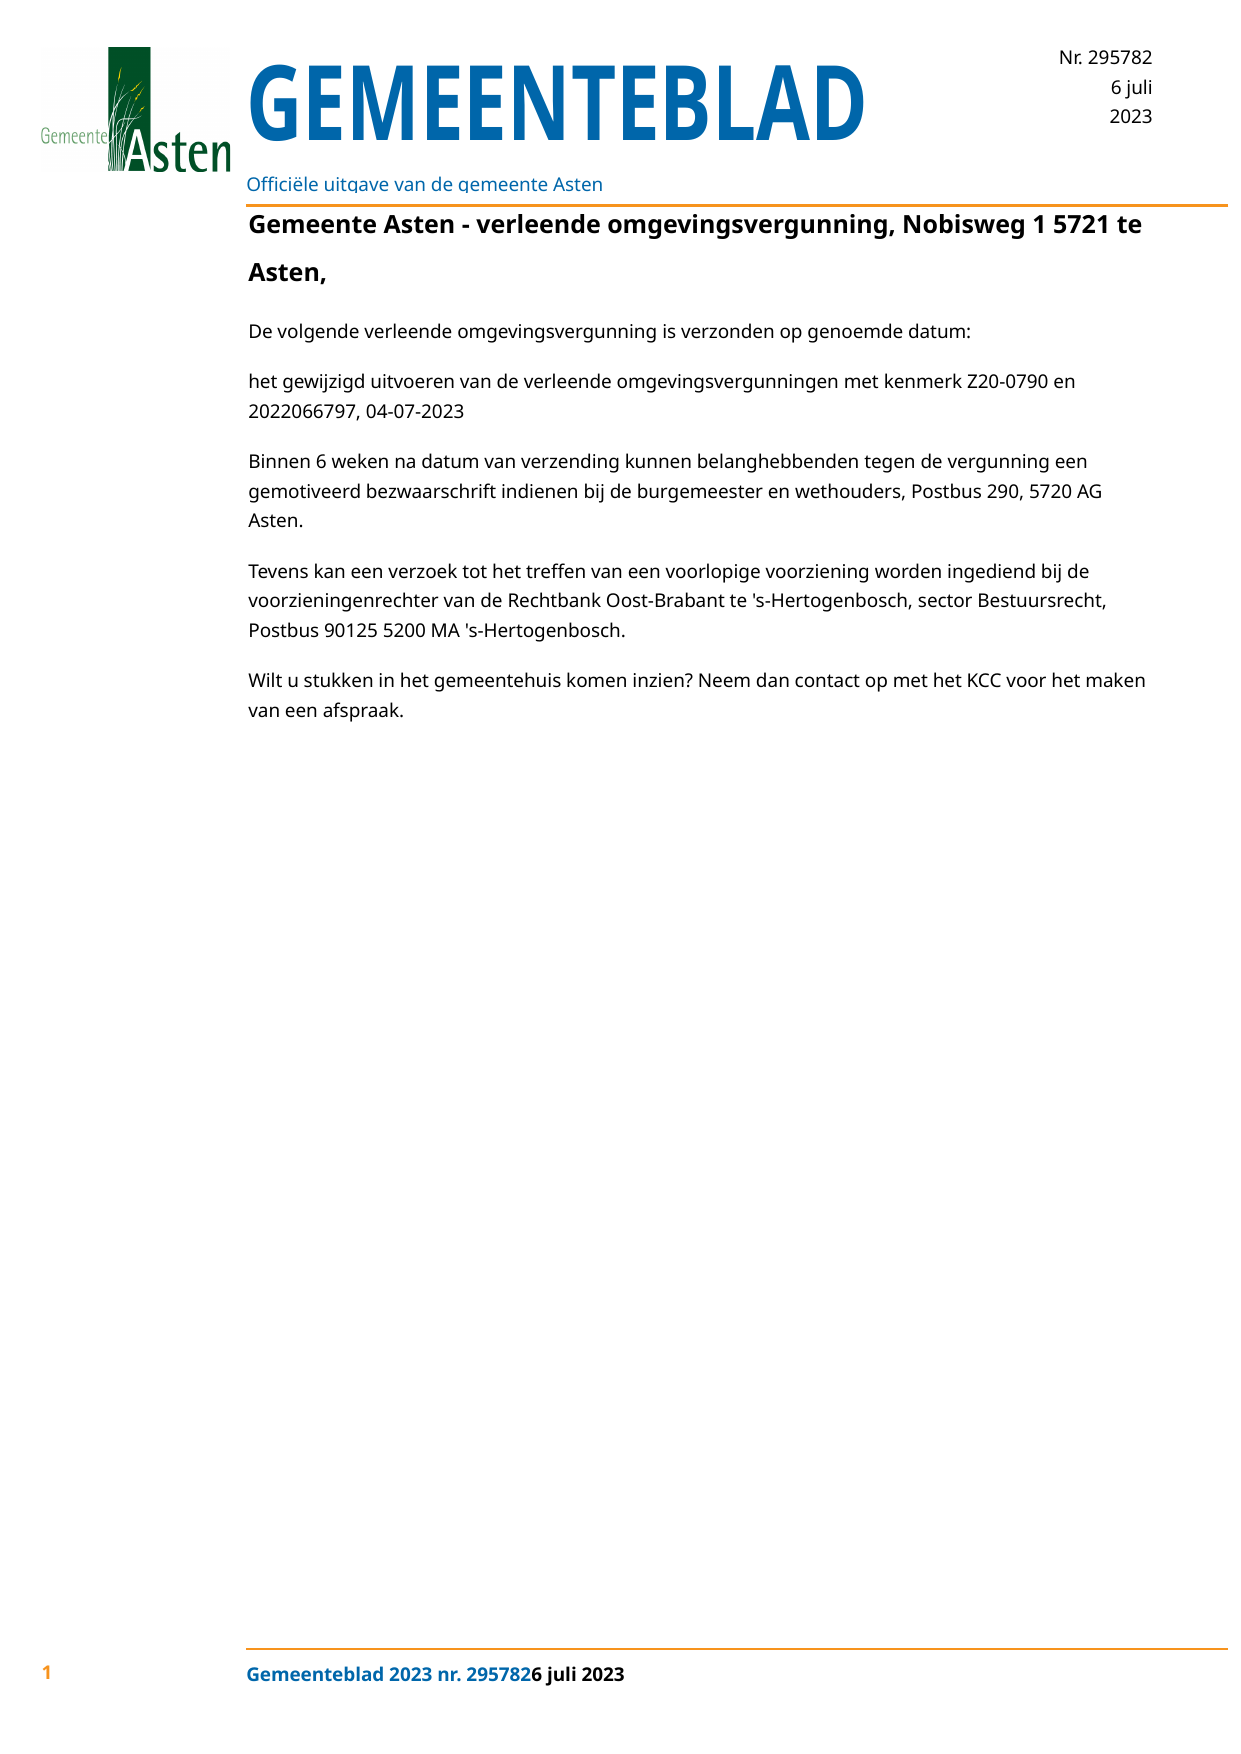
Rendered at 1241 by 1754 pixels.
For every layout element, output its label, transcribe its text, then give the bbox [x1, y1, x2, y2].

text Wilt u stukken in het gemeentehuis komen inzien? Neem dan contact op met het KCC voor het maken van een afspraak. [248, 667, 1152, 723]
text Gemeente Asten - verleende omgevingsvergunning, Nobisweg 1 5721 te Asten, [248, 207, 1152, 288]
text Tevens kan een verzoek tot het treffen van een voorlopige voorziening worden ingediend bij de voorzieningenrechter van de Rechtbank Oost-Brabant te 's-Hertogenbosch, sector Bestuursrecht, Postbus 90125 5200 MA 's-Hertogenbosch. [248, 558, 1152, 643]
text De volgende verleende omgevingsvergunning is verzonden op genoemde datum: [248, 318, 1152, 344]
text het gewijzigd uitvoeren van de verleende omgevingsvergunningen met kenmerk Z20-0790 en 2022066797, 04-07-2023 [248, 368, 1152, 424]
picture [41, 47, 231, 172]
text Binnen 6 weken na datum van verzending kunnen belanghebbenden tegen de vergunning een gemotiveerd bezwaarschrift indienen bij de burgemeester en wethouders, Postbus 290, 5720 AG Asten. [248, 448, 1152, 533]
